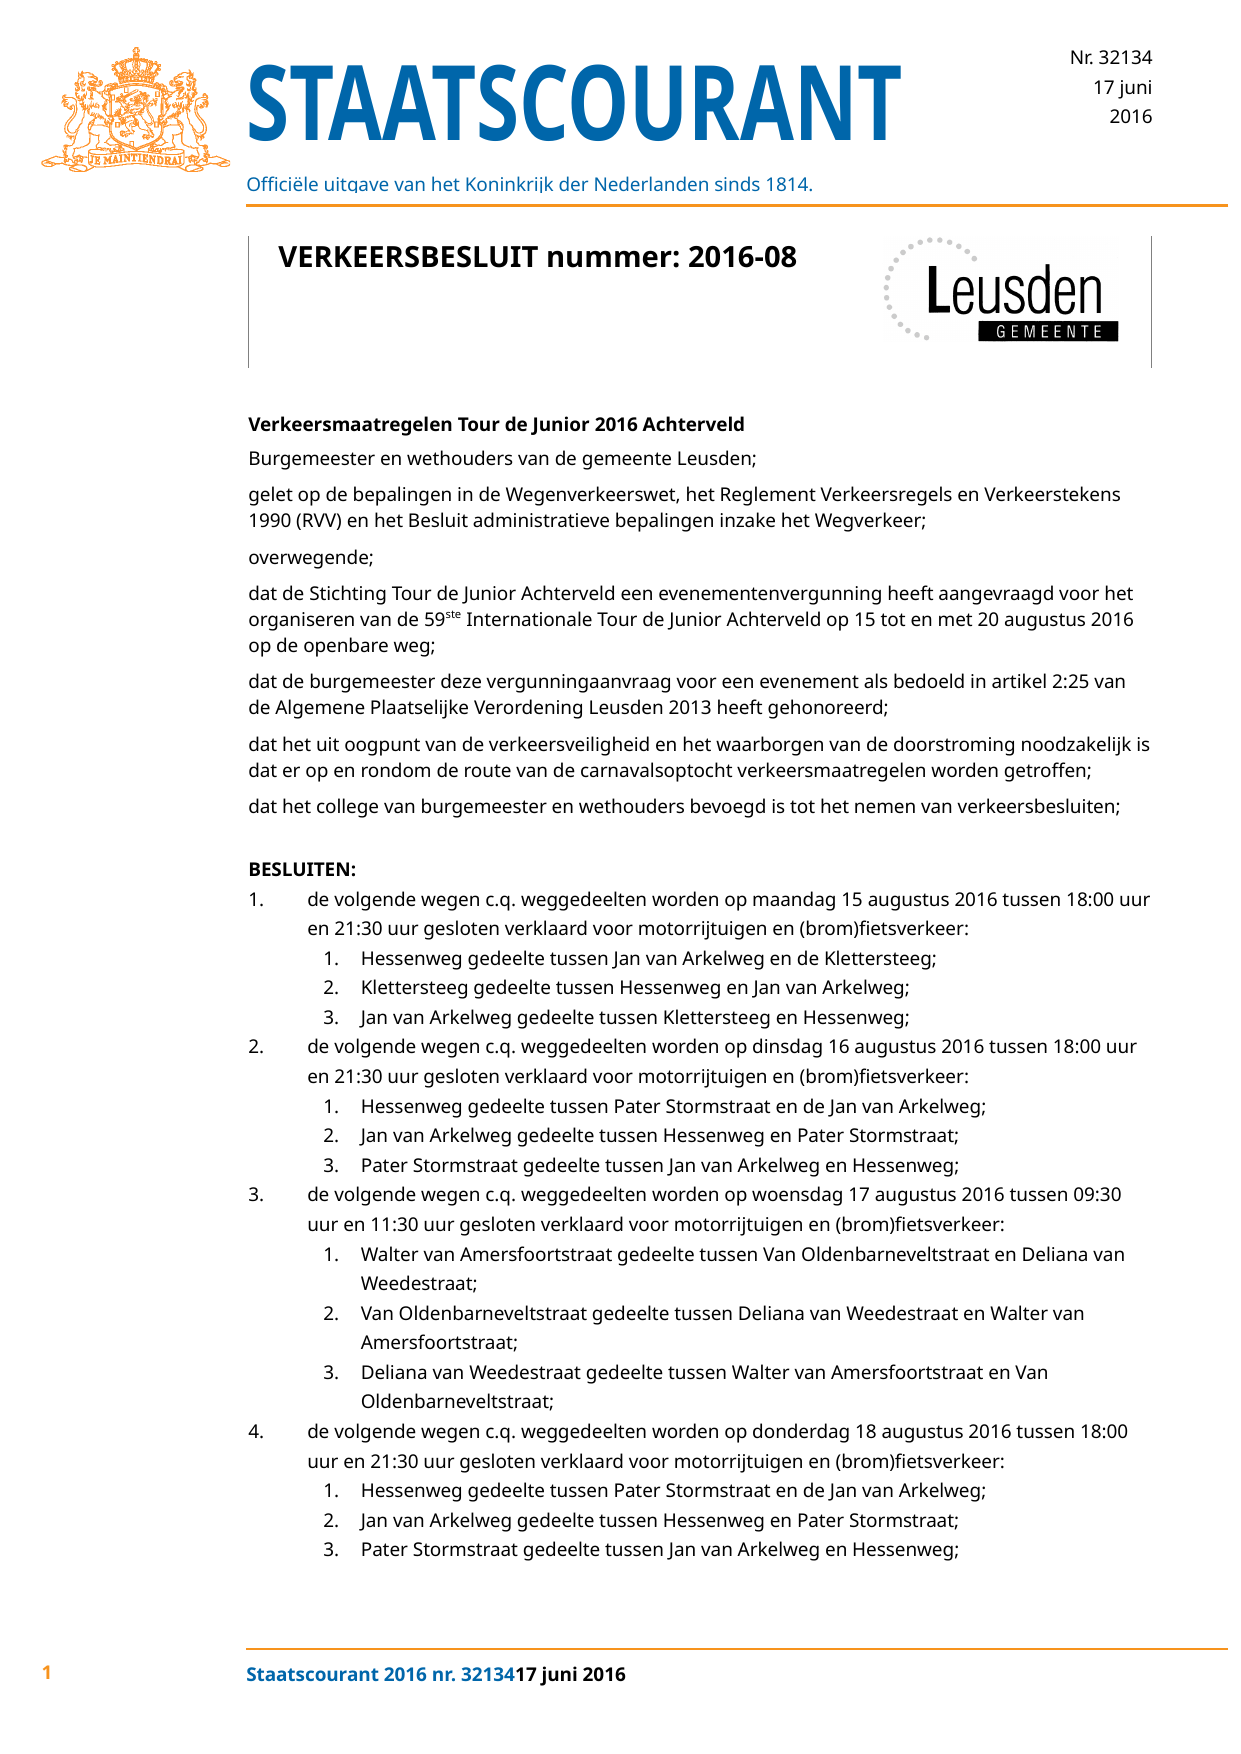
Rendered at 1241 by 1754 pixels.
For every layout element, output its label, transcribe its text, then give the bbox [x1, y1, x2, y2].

list Klettersteeg gedeelte tussen Hessenweg en Jan van Arkelweg; [323, 974, 1152, 1000]
text dat de burgemeester deze vergunningaanvraag voor een evenement als bedoeld in artikel 2:25 van de Algemene Plaatselijke Verordening Leusden 2013 heeft gehonoreerd; [248, 669, 1152, 720]
list de volgende wegen c.q. weggedeelten worden op dinsdag 16 augustus 2016 tussen 18:00 uur en 21:30 uur gesloten verklaard voor motorrijtuigen en (brom)fietsverkeer: [248, 1034, 1152, 1089]
text gelet op de bepalingen in de Wegenverkeerswet, het Reglement Verkeersregels en Verkeerstekens 1990 (RVV) en het Besluit administratieve bepalingen inzake het Wegverkeer; [248, 481, 1152, 533]
list Jan van Arkelweg gedeelte tussen Klettersteeg en Hessenweg; [323, 1004, 1152, 1030]
list Jan van Arkelweg gedeelte tussen Hessenweg en Pater Stormstraat; [323, 1122, 1152, 1148]
list de volgende wegen c.q. weggedeelten worden op maandag 15 augustus 2016 tussen 18:00 uur en 21:30 uur gesloten verklaard voor motorrijtuigen en (brom)fietsverkeer: [248, 886, 1152, 941]
table_header VERKEERSBESLUIT nummer: 2016-08 [249, 236, 850, 368]
text Burgemeester en wethouders van de gemeente Leusden; [248, 445, 1152, 471]
list Hessenweg gedeelte tussen Pater Stormstraat en de Jan van Arkelweg; [323, 1477, 1152, 1503]
list Walter van Amersfoortstraat gedeelte tussen Van Oldenbarneveltstraat en Deliana van Weedestraat; [323, 1241, 1152, 1296]
picture [882, 236, 1119, 342]
list Jan van Arkelweg gedeelte tussen Hessenweg en Pater Stormstraat; [323, 1507, 1152, 1533]
text overwegende; [248, 544, 1152, 569]
list Van Oldenbarneveltstraat gedeelte tussen Deliana van Weedestraat en Walter van Amersfoortstraat; [323, 1300, 1152, 1355]
list Pater Stormstraat gedeelte tussen Jan van Arkelweg en Hessenweg; [323, 1537, 1152, 1562]
list de volgende wegen c.q. weggedeelten worden op woensdag 17 augustus 2016 tussen 09:30 uur en 11:30 uur gesloten verklaard voor motorrijtuigen en (brom)fietsverkeer: [248, 1182, 1152, 1237]
text dat het uit oogpunt van de verkeersveiligheid en het waarborgen van de doorstroming noodzakelijk is dat er op en rondom de route van de carnavalsoptocht verkeersmaatregelen worden getroffen; [248, 731, 1152, 782]
text Verkeersmaatregelen Tour de Junior 2016 Achterveld [248, 411, 1152, 436]
list de volgende wegen c.q. weggedeelten worden op donderdag 18 augustus 2016 tussen 18:00 uur en 21:30 uur gesloten verklaard voor motorrijtuigen en (brom)fietsverkeer: [248, 1418, 1152, 1473]
list Hessenweg gedeelte tussen Jan van Arkelweg en de Klettersteeg; [323, 945, 1152, 971]
text dat de Stichting Tour de Junior Achterveld een evenementenvergunning heeft aangevraagd voor het organiseren van de 59ste Internationale Tour de Junior Achterveld op 15 tot en met 20 augustus 2016 op de openbare weg; [248, 581, 1152, 658]
list Hessenweg gedeelte tussen Pater Stormstraat en de Jan van Arkelweg; [323, 1093, 1152, 1118]
list Pater Stormstraat gedeelte tussen Jan van Arkelweg en Hessenweg; [323, 1152, 1152, 1178]
text BESLUITEN: [248, 856, 1152, 882]
list Deliana van Weedestraat gedeelte tussen Walter van Amersfoortstraat en Van Oldenbarneveltstraat; [323, 1359, 1152, 1414]
text dat het college van burgemeester en wethouders bevoegd is tot het nemen van verkeersbesluiten; [248, 793, 1152, 819]
picture [41, 47, 231, 172]
table_header [850, 236, 1151, 368]
